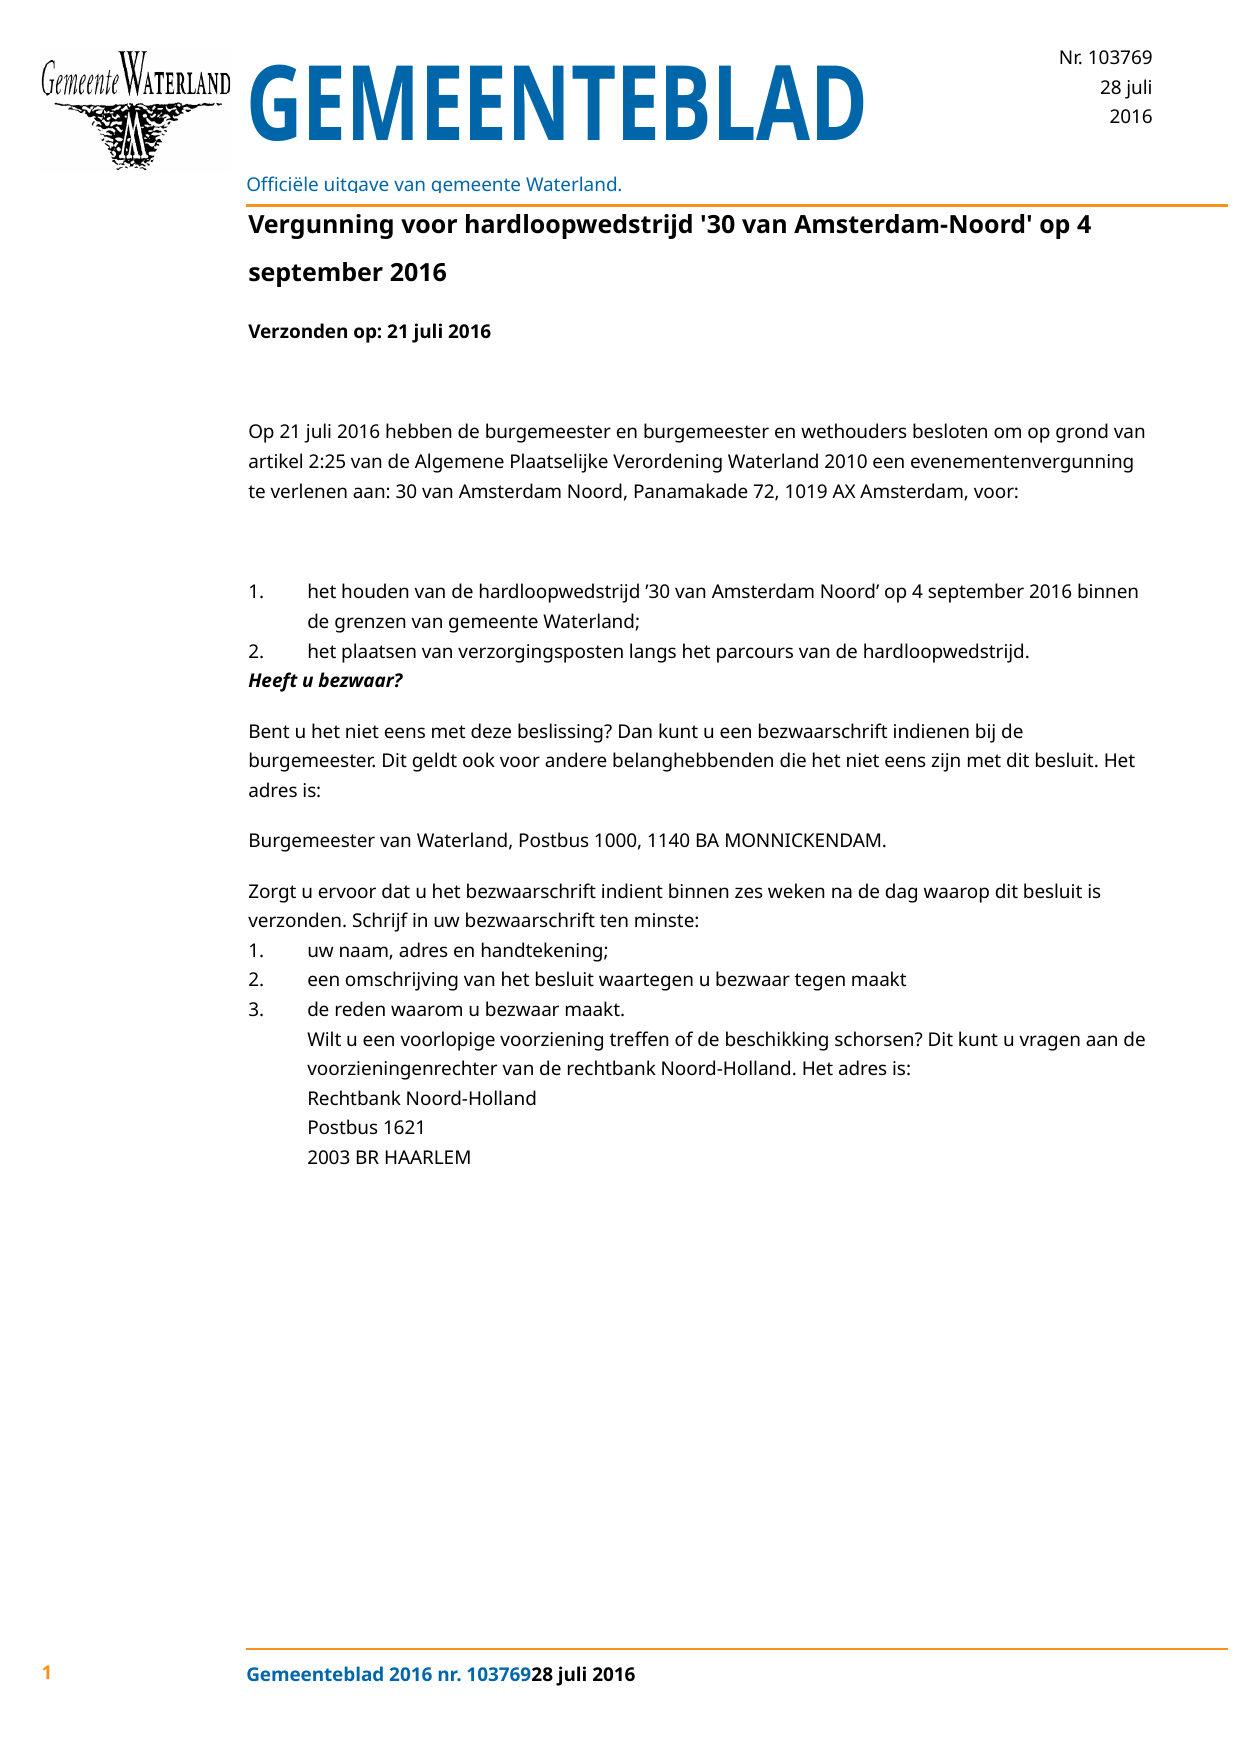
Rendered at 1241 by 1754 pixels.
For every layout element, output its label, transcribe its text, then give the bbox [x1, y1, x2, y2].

text Verzonden op: 21 juli 2016 [248, 318, 1152, 344]
list Postbus 1621 [248, 1114, 1152, 1140]
text Zorgt u ervoor dat u het bezwaarschrift indient binnen zes weken na de dag waarop dit besluit is verzonden. Schrijf in uw bezwaarschrift ten minste: [248, 878, 1152, 933]
list Wilt u een voorlopige voorziening treffen of de beschikking schorsen? Dit kunt u vragen aan de voorzieningenrechter van de rechtbank Noord-Holland. Het adres is: [248, 1026, 1152, 1081]
list een omschrijving van het besluit waartegen u bezwaar tegen maakt [248, 967, 1152, 992]
text Heeft u bezwaar? [248, 667, 1152, 693]
text Op 21 juli 2016 hebben de burgemeester en burgemeester en wethouders besloten om op grond van artikel 2:25 van de Algemene Plaatselijke Verordening Waterland 2010 een evenementenvergunning te verlenen aan: 30 van Amsterdam Noord, Panamakade 72, 1019 AX Amsterdam, voor: [248, 419, 1152, 504]
list 2003 BR HAARLEM [248, 1144, 1152, 1170]
list het plaatsen van verzorgingsposten langs het parcours van de hardloopwedstrijd. [248, 638, 1152, 664]
text Bent u het niet eens met deze beslissing? Dan kunt u een bezwaarschrift indienen bij de burgemeester. Dit geldt ook voor andere belanghebbenden die het niet eens zijn met dit besluit. Het adres is: [248, 718, 1152, 803]
list de reden waarom u bezwaar maakt. [248, 996, 1152, 1022]
list Rechtbank Noord-Holland [248, 1085, 1152, 1111]
text Burgemeester van Waterland, Postbus 1000, 1140 BA MONNICKENDAM. [248, 827, 1152, 853]
text Vergunning voor hardloopwedstrijd '30 van Amsterdam-Noord' op 4 september 2016 [248, 207, 1152, 288]
list het houden van de hardloopwedstrijd ’30 van Amsterdam Noord’ op 4 september 2016 binnen de grenzen van gemeente Waterland; [248, 579, 1152, 634]
list uw naam, adres en handtekening; [248, 937, 1152, 963]
picture [41, 47, 231, 172]
